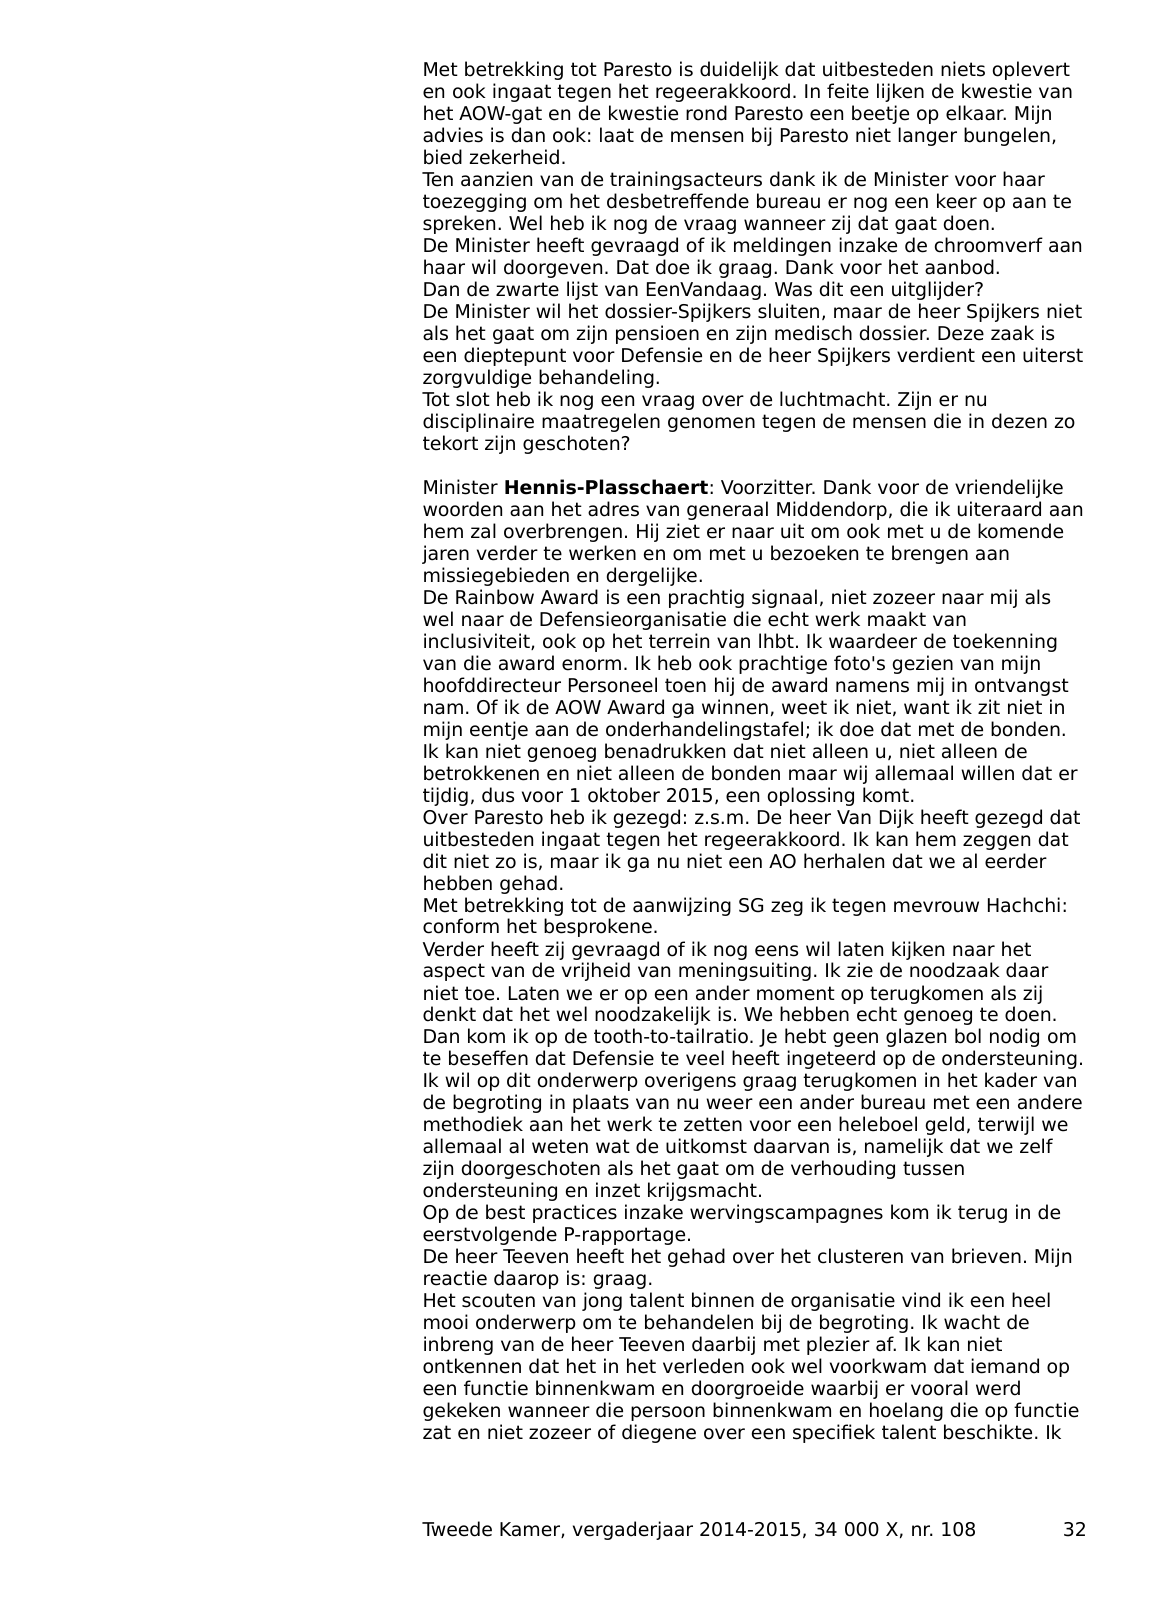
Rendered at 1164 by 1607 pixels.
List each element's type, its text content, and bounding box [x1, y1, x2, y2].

text De Rainbow Award is een prachtig signaal, niet zozeer naar mij als wel naar de Defensieorganisatie die echt werk maakt van inclusiviteit, ook op het terrein van lhbt. Ik waardeer de toekenning van die award enorm. Ik heb ook prachtige foto's gezien van mijn hoofddirecteur Personeel toen hij de award namens mij in ontvangst nam. Of ik de AOW Award ga winnen, weet ik niet, want ik zit niet in mijn eentje aan de onderhandelingstafel; ik doe dat met de bonden. Ik kan niet genoeg benadrukken dat niet alleen u, niet alleen de betrokkenen en niet alleen de bonden maar wij allemaal willen dat er tijdig, dus voor 1 oktober 2015, een oplossing komt. [422, 587, 1087, 807]
text Minister Hennis-Plasschaert: Voorzitter. Dank voor de vriendelijke woorden aan het adres van generaal Middendorp, die ik uiteraard aan hem zal overbrengen. Hij ziet er naar uit om ook met u de komende jaren verder te werken en om met u bezoeken te brengen aan missiegebieden en dergelijke. [422, 477, 1087, 587]
text Met betrekking tot de aanwijzing SG zeg ik tegen mevrouw Hachchi: conform het besprokene. [422, 894, 1087, 938]
text Tot slot heb ik nog een vraag over de luchtmacht. Zijn er nu disciplinaire maatregelen genomen tegen de mensen die in dezen zo tekort zijn geschoten? [422, 389, 1087, 455]
text Over Paresto heb ik gezegd: z.s.m. De heer Van Dijk heeft gezegd dat uitbesteden ingaat tegen het regeerakkoord. Ik kan hem zeggen dat dit niet zo is, maar ik ga nu niet een AO herhalen dat we al eerder hebben gehad. [422, 807, 1087, 894]
text De heer Teeven heeft het gehad over het clusteren van brieven. Mijn reactie daarop is: graag. [422, 1246, 1087, 1290]
text Het scouten van jong talent binnen de organisatie vind ik een heel mooi onderwerp om te behandelen bij de begroting. Ik wacht de inbreng van de heer Teeven daarbij met plezier af. Ik kan niet ontkennen dat het in het verleden ook wel voorkwam dat iemand op een functie binnenkwam en doorgroeide waarbij er vooral werd gekeken wanneer die persoon binnenkwam en hoelang die op functie zat en niet zozeer of diegene over een specifiek talent beschikte. Ik [422, 1290, 1087, 1444]
text De Minister heeft gevraagd of ik meldingen inzake de chroomverf aan haar wil doorgeven. Dat doe ik graag. Dank voor het aanbod. [422, 235, 1087, 279]
text De Minister wil het dossier-Spijkers sluiten, maar de heer Spijkers niet als het gaat om zijn pensioen en zijn medisch dossier. Deze zaak is een dieptepunt voor Defensie en de heer Spijkers verdient een uiterst zorgvuldige behandeling. [422, 301, 1087, 389]
text Ten aanzien van de trainingsacteurs dank ik de Minister voor haar toezegging om het desbetreffende bureau er nog een keer op aan te spreken. Wel heb ik nog de vraag wanneer zij dat gaat doen. [422, 169, 1087, 235]
text Met betrekking tot Paresto is duidelijk dat uitbesteden niets oplevert en ook ingaat tegen het regeerakkoord. In feite lijken de kwestie van het AOW-gat en de kwestie rond Paresto een beetje op elkaar. Mijn advies is dan ook: laat de mensen bij Paresto niet langer bungelen, bied zekerheid. [422, 59, 1087, 169]
text Dan de zwarte lijst van EenVandaag. Was dit een uitglijder? [422, 279, 1087, 301]
text Verder heeft zij gevraagd of ik nog eens wil laten kijken naar het aspect van de vrijheid van meningsuiting. Ik zie de noodzaak daar niet toe. Laten we er op een ander moment op terugkomen als zij denkt dat het wel noodzakelijk is. We hebben echt genoeg te doen. [422, 938, 1087, 1026]
text Op de best practices inzake wervingscampagnes kom ik terug in de eerstvolgende P-rapportage. [422, 1202, 1087, 1246]
text Dan kom ik op de tooth-to-tailratio. Je hebt geen glazen bol nodig om te beseffen dat Defensie te veel heeft ingeteerd op de ondersteuning. Ik wil op dit onderwerp overigens graag terugkomen in het kader van de begroting in plaats van nu weer een ander bureau met een andere methodiek aan het werk te zetten voor een heleboel geld, terwijl we allemaal al weten wat de uitkomst daarvan is, namelijk dat we zelf zijn doorgeschoten als het gaat om de verhouding tussen ondersteuning en inzet krijgsmacht. [422, 1026, 1087, 1202]
